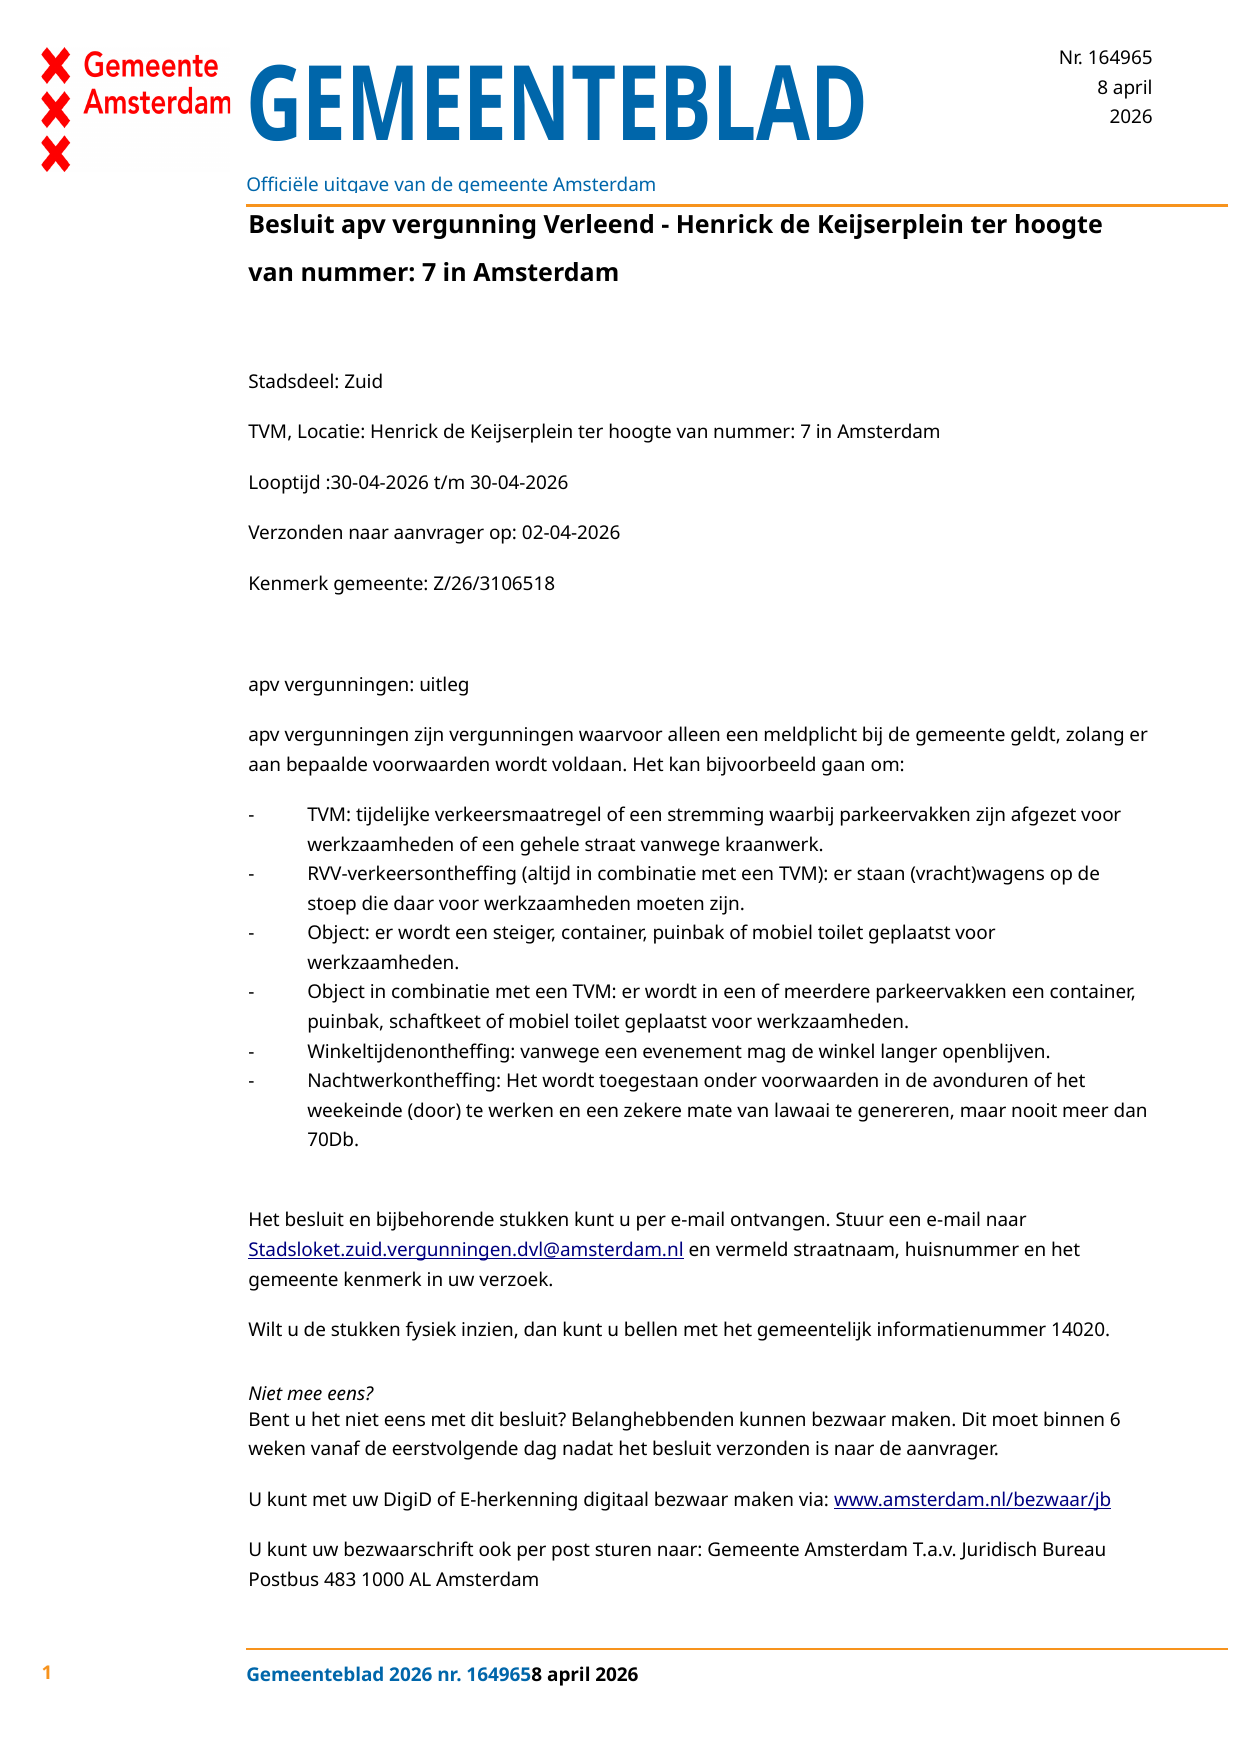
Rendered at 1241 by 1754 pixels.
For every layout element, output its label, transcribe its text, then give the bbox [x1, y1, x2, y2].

text U kunt uw bezwaarschrift ook per post sturen naar: Gemeente Amsterdam T.a.v. Juridisch Bureau Postbus 483 1000 AL Amsterdam [248, 1536, 1152, 1592]
list TVM: tijdelijke verkeersmaatregel of een stremming waarbij parkeervakken zijn afgezet voor werkzaamheden of een gehele straat vanwege kraanwerk. [248, 801, 1152, 857]
text Besluit apv vergunning Verleend - Henrick de Keijserplein ter hoogte van nummer: 7 in Amsterdam [248, 207, 1152, 288]
list RVV-verkeersontheffing (altijd in combinatie met een TVM): er staan (vracht)wagens op de stoep die daar voor werkzaamheden moeten zijn. [248, 860, 1152, 916]
text Bent u het niet eens met dit besluit? Belanghebbenden kunnen bezwaar maken. Dit moet binnen 6 weken vanaf de eerstvolgende dag nadat het besluit verzonden is naar de aanvrager. [248, 1406, 1152, 1461]
text Looptijd :30-04-2026 t/m 30-04-2026 [248, 469, 1152, 495]
list Object in combinatie met een TVM: er wordt in een of meerdere parkeervakken een container, puinbak, schaftkeet of mobiel toilet geplaatst voor werkzaamheden. [248, 979, 1152, 1034]
list Object: er wordt een steiger, container, puinbak of mobiel toilet geplaatst voor werkzaamheden. [248, 919, 1152, 975]
text apv vergunningen: uitleg [248, 671, 1152, 697]
text Wilt u de stukken fysiek inzien, dan kunt u bellen met het gemeentelijk informatienummer 14020. [248, 1316, 1152, 1342]
text TVM, Locatie: Henrick de Keijserplein ter hoogte van nummer: 7 in Amsterdam [248, 419, 1152, 444]
text U kunt met uw DigiD of E-herkenning digitaal bezwaar maken via: www.amsterdam.nl/bezwaar/jb [248, 1486, 1152, 1512]
text apv vergunningen zijn vergunningen waarvoor alleen een meldplicht bij de gemeente geldt, zolang er aan bepaalde voorwaarden wordt voldaan. Het kan bijvoorbeeld gaan om: [248, 721, 1152, 777]
picture [41, 47, 231, 172]
text Niet mee eens? [248, 1380, 1152, 1406]
text Kenmerk gemeente: Z/26/3106518 [248, 570, 1152, 596]
text Het besluit en bijbehorende stukken kunt u per e-mail ontvangen. Stuur een e-mail naar Stadsloket.zuid.vergunningen.dvl@amsterdam.nl en vermeld straatnaam, huisnummer en het gemeente kenmerk in uw verzoek. [248, 1207, 1152, 1292]
list Nachtwerkontheffing: Het wordt toegestaan onder voorwaarden in de avonduren of het weekeinde (door) te werken en een zekere mate van lawaai te genereren, maar nooit meer dan 70Db. [248, 1067, 1152, 1152]
text Stadsdeel: Zuid [248, 368, 1152, 394]
text Verzonden naar aanvrager op: 02-04-2026 [248, 519, 1152, 545]
list Winkeltijdenontheffing: vanwege een evenement mag de winkel langer openblijven. [248, 1038, 1152, 1064]
